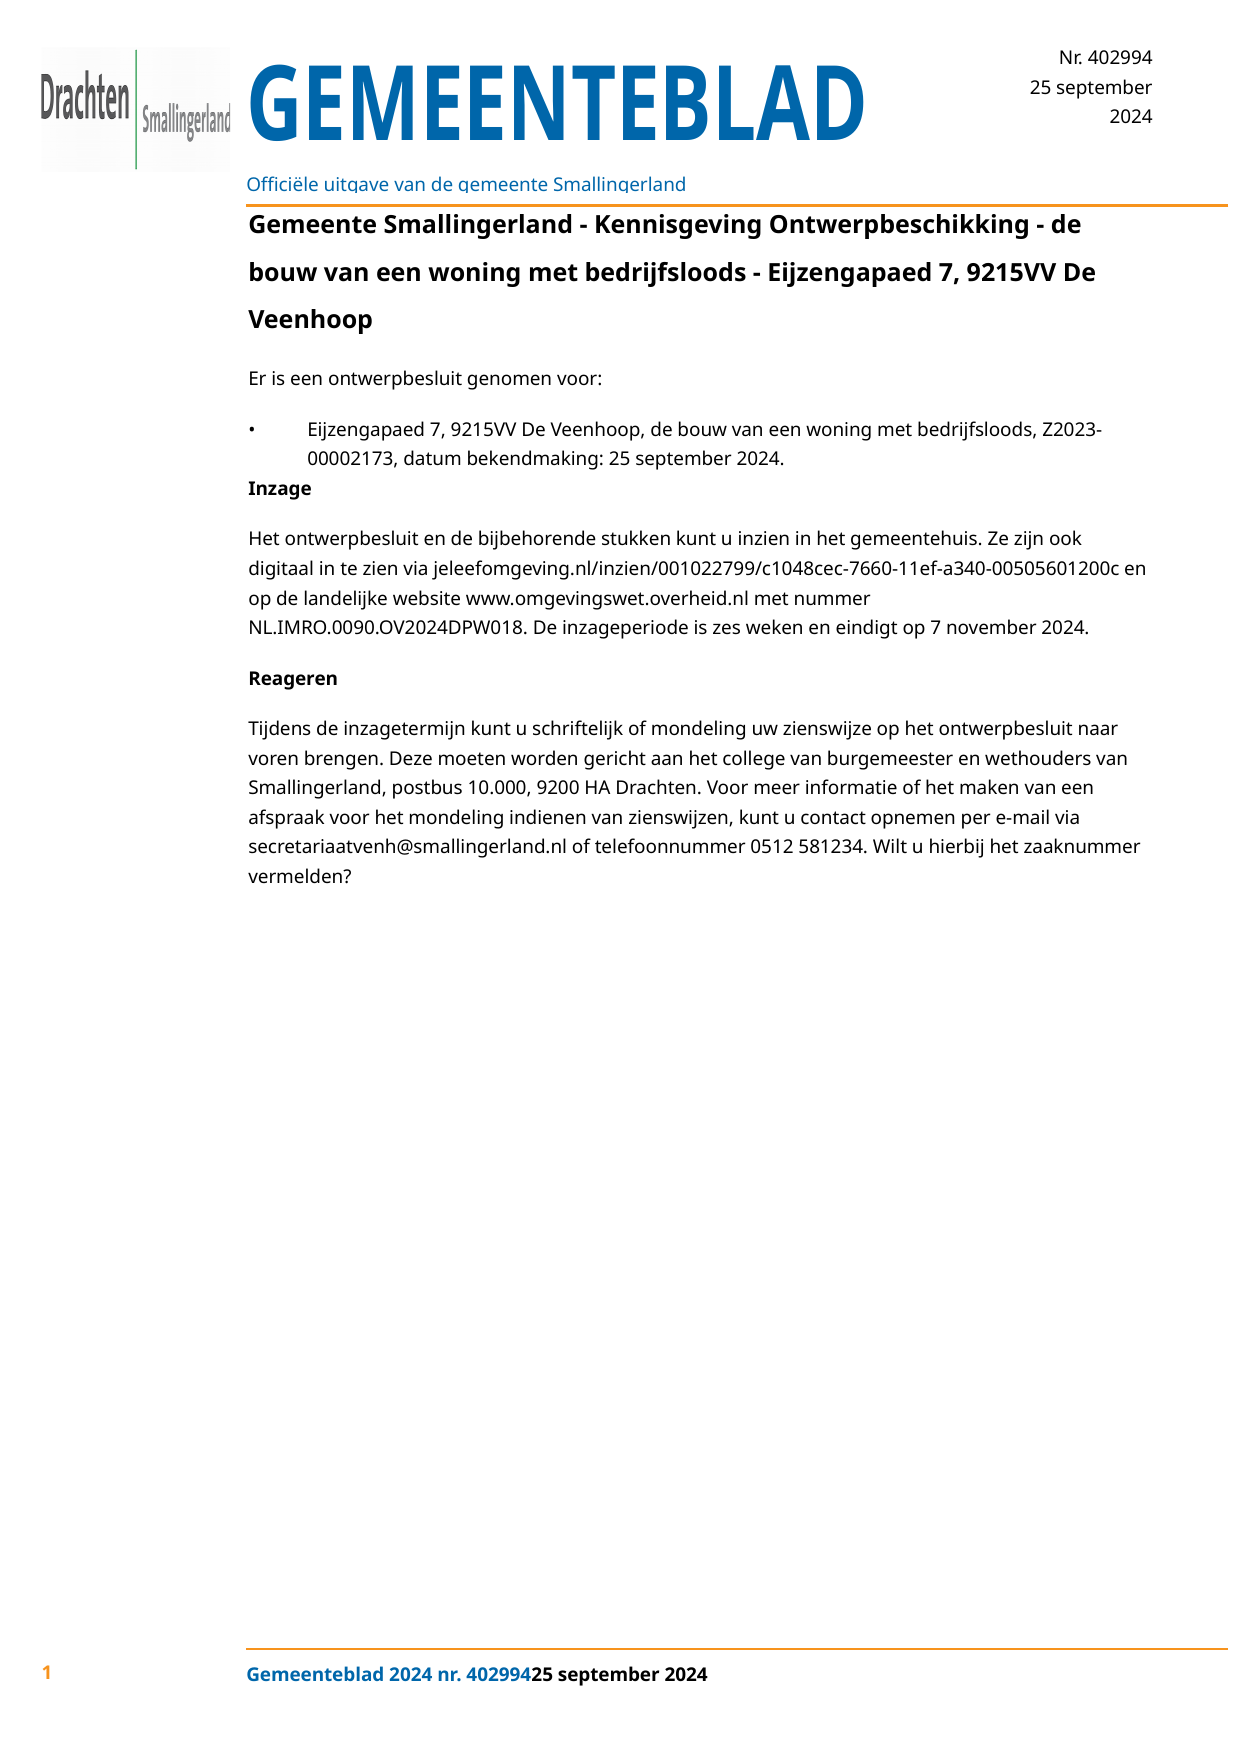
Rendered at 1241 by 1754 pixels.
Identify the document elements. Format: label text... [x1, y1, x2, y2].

text Reageren [248, 665, 1152, 690]
text Er is een ontwerpbesluit genomen voor: [248, 366, 1152, 391]
text Tijdens de inzagetermijn kunt u schriftelijk of mondeling uw zienswijze op het ontwerpbesluit naar voren brengen. Deze moeten worden gericht aan het college van burgemeester en wethouders van Smallingerland, postbus 10.000, 9200 HA Drachten. Voor meer informatie of het maken van een afspraak voor het mondeling indienen van zienswijzen, kunt u contact opnemen per e-mail via secretariaatvenh@smallingerland.nl of telefoonnummer 0512 581234. Wilt u hierbij het zaaknummer vermelden? [248, 715, 1152, 889]
picture [41, 47, 231, 172]
text Inzage [248, 475, 1152, 501]
text Het ontwerpbesluit en de bijbehorende stukken kunt u inzien in het gemeentehuis. Ze zijn ook digitaal in te zien via jeleefomgeving.nl/inzien/001022799/c1048cec-7660-11ef-a340-00505601200c en op de landelijke website www.omgevingswet.overheid.nl met nummer NL.IMRO.0090.OV2024DPW018. De inzageperiode is zes weken en eindigt op 7 november 2024. [248, 526, 1152, 640]
list Eijzengapaed 7, 9215VV De Veenhoop, de bouw van een woning met bedrijfsloods, Z2023-00002173, datum bekendmaking: 25 september 2024. [248, 416, 1152, 471]
text Gemeente Smallingerland - Kennisgeving Ontwerpbeschikking - de bouw van een woning met bedrijfsloods - Eijzengapaed 7, 9215VV De Veenhoop [248, 207, 1152, 336]
